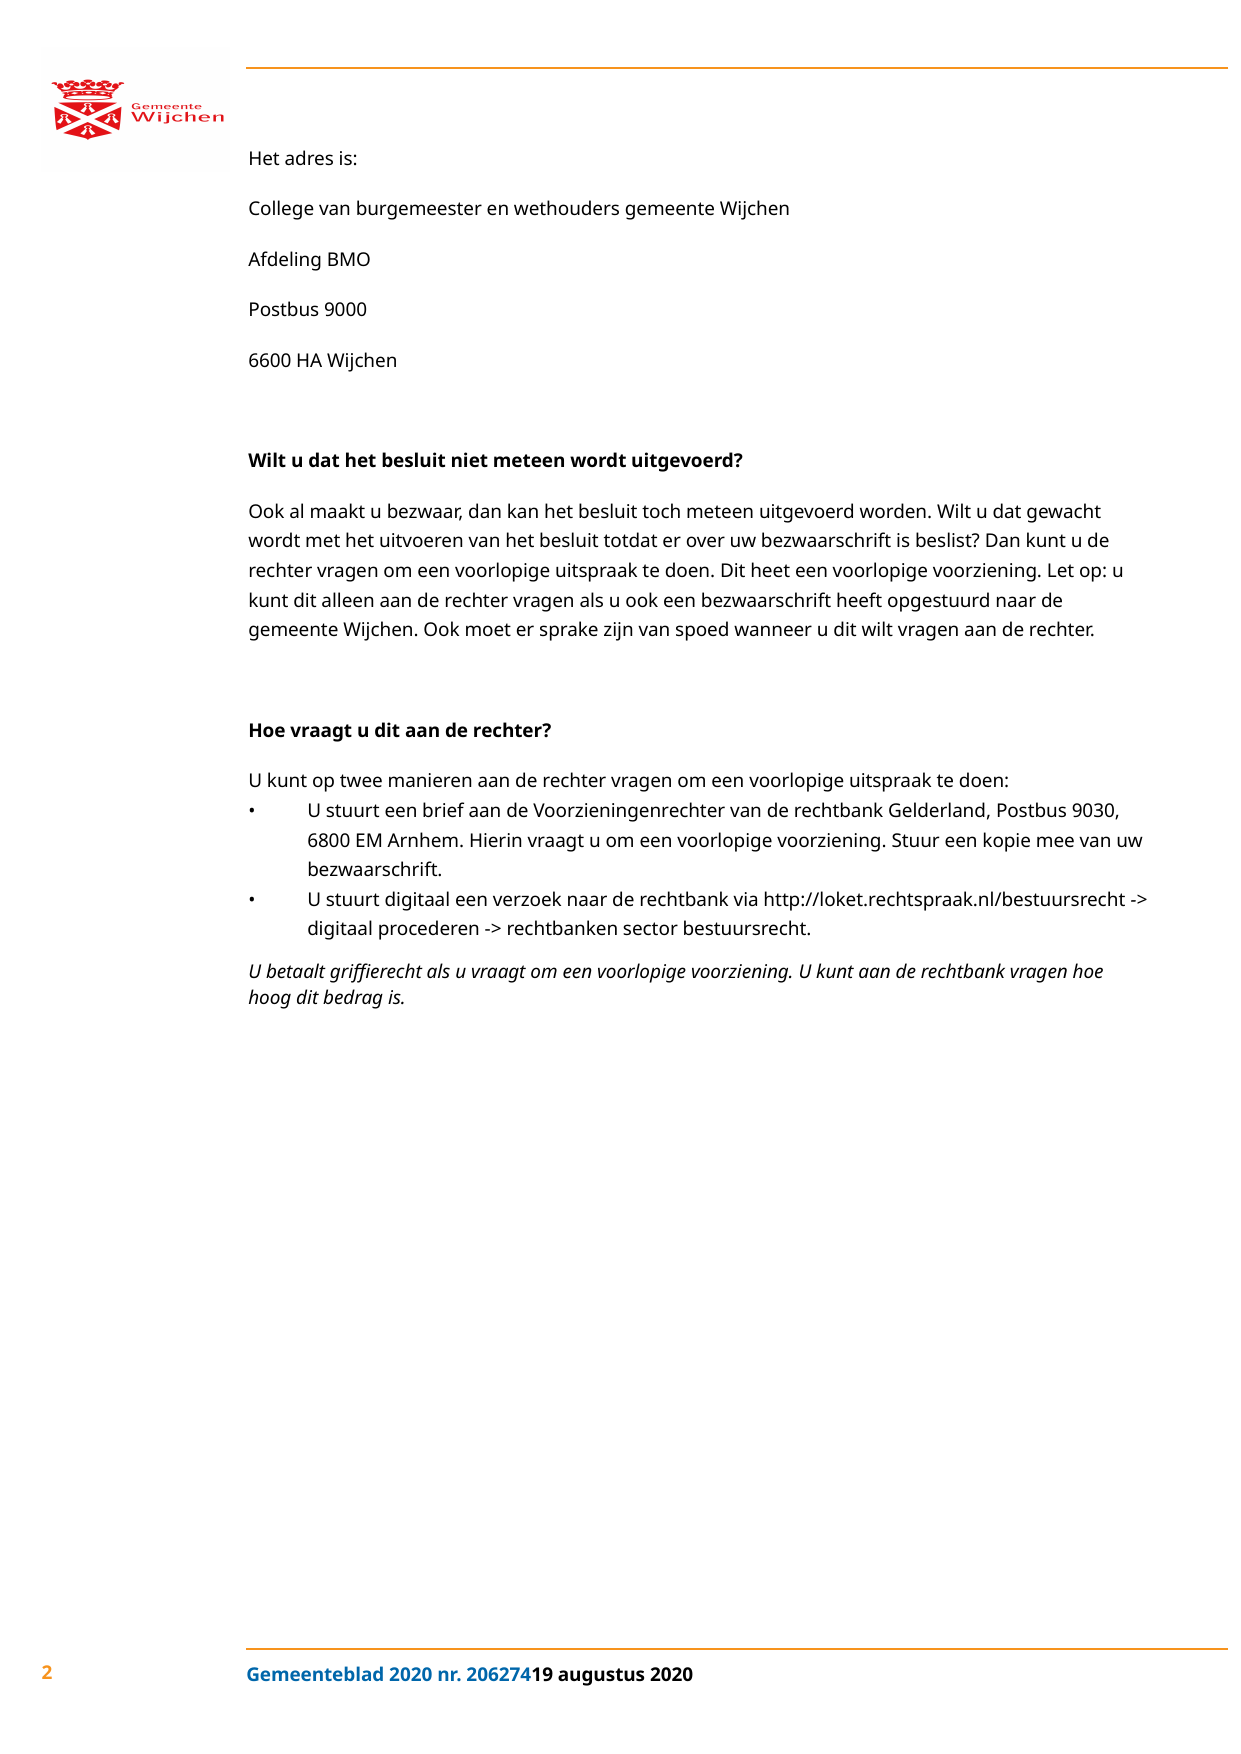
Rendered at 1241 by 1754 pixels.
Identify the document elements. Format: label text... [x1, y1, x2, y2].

list U stuurt een brief aan de Voorzieningenrechter van de rechtbank Gelderland, Postbus 9030, 6800 EM Arnhem. Hierin vraagt u om een voorlopige voorziening. Stuur een kopie mee van uw bezwaarschrift. [248, 797, 1152, 882]
text Het adres is: [248, 145, 1152, 171]
text Afdeling BMO [248, 246, 1152, 272]
text Hoe vraagt u dit aan de rechter? [248, 717, 1152, 743]
text U kunt op twee manieren aan de rechter vragen om een voorlopige uitspraak te doen: [248, 768, 1152, 793]
text Postbus 9000 [248, 296, 1152, 322]
text Wilt u dat het besluit niet meteen wordt uitgevoerd? [248, 448, 1152, 473]
text 6600 HA Wijchen [248, 347, 1152, 373]
text Ook al maakt u bezwaar, dan kan het besluit toch meteen uitgevoerd worden. Wilt u dat gewacht wordt met het uitvoeren van het besluit totdat er over uw bezwaarschrift is beslist? Dan kunt u de rechter vragen om een voorlopige uitspraak te doen. Dit heet een voorlopige voorziening. Let op: u kunt dit alleen aan de rechter vragen als u ook een bezwaarschrift heeft opgestuurd naar de gemeente Wijchen. Ook moet er sprake zijn van spoed wanneer u dit wilt vragen aan de rechter. [248, 498, 1152, 642]
picture [41, 47, 231, 172]
text U betaalt griffierecht als u vraagt om een voorlopige voorziening. U kunt aan de rechtbank vragen hoe hoog dit bedrag is. [248, 959, 1152, 1010]
list U stuurt digitaal een verzoek naar de rechtbank via http://loket.rechtspraak.nl/bestuursrecht -> digitaal procederen -> rechtbanken sector bestuursrecht. [248, 886, 1152, 941]
text College van burgemeester en wethouders gemeente Wijchen [248, 196, 1152, 221]
